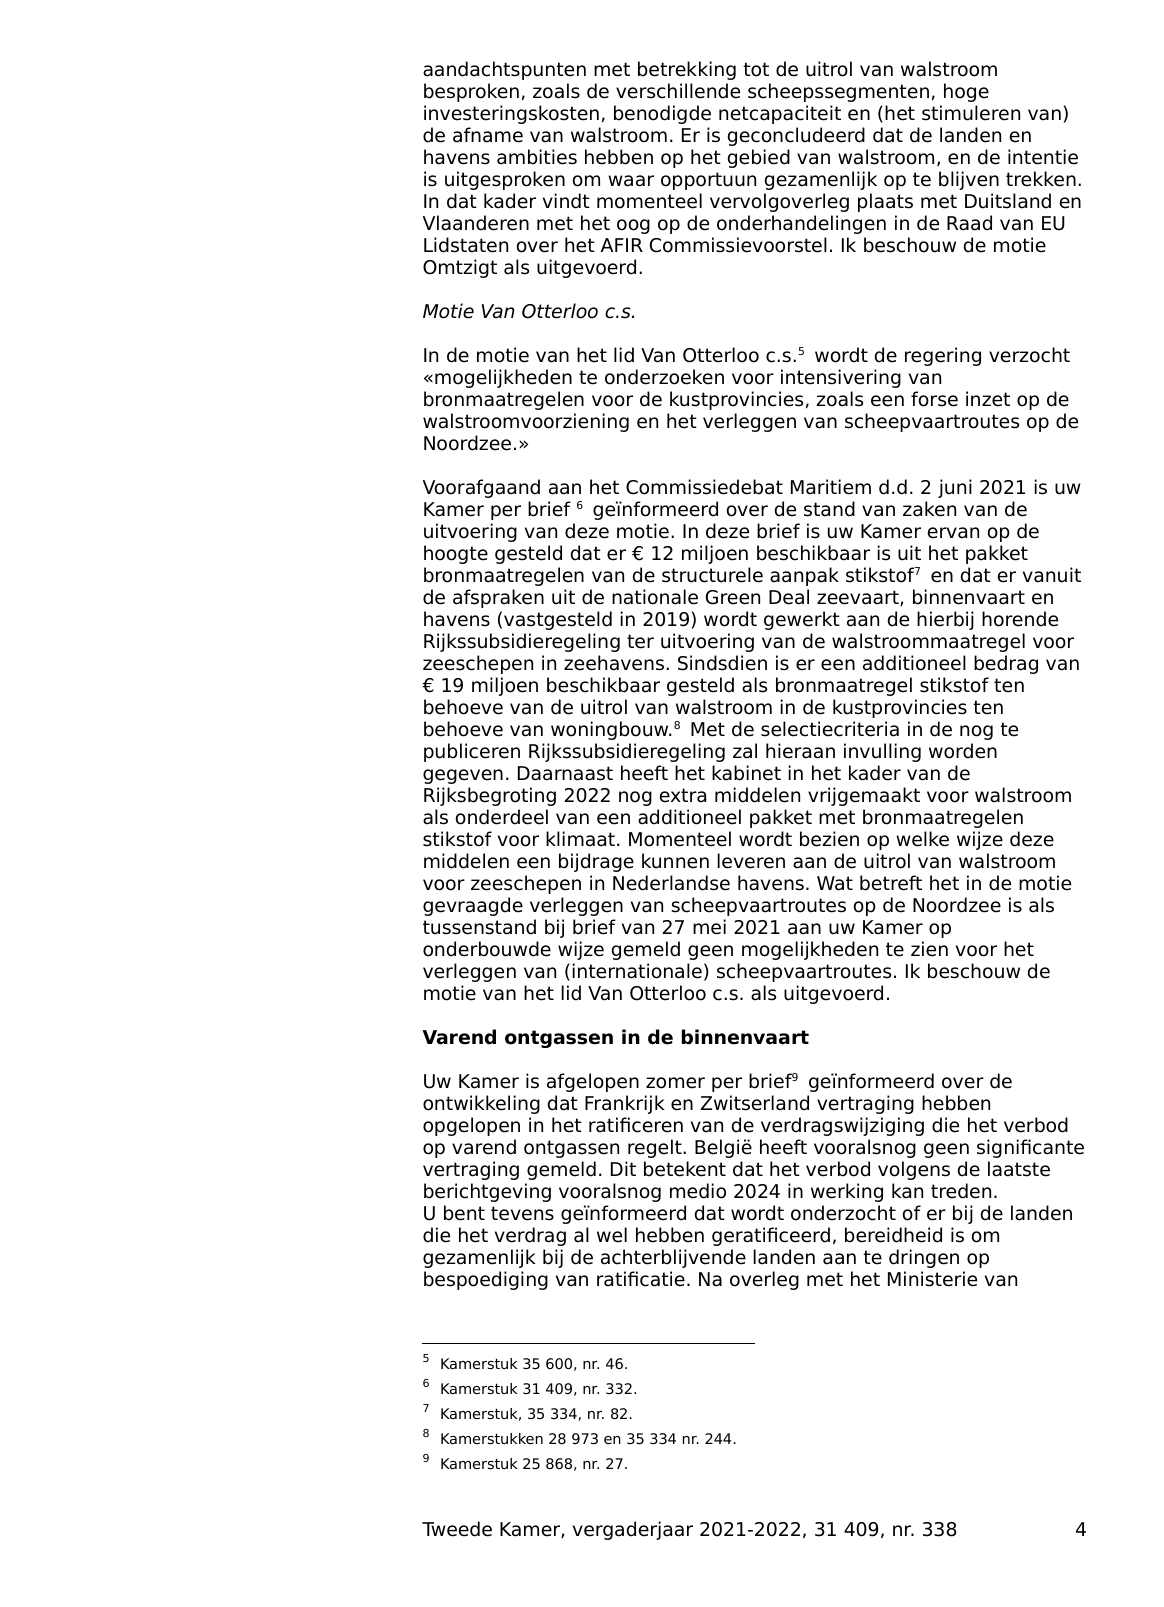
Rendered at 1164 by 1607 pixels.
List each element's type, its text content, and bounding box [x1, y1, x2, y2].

text Kamerstuk, 35 334, nr. 82. [422, 1402, 1087, 1424]
text Kamerstuk 31 409, nr. 332. [422, 1377, 1087, 1399]
text Uw Kamer is afgelopen zomer per brief geïnformeerd over de ontwikkeling dat Frankrijk en Zwitserland vertraging hebben opgelopen in het ratificeren van de verdragswijziging die het verbod op varend ontgassen regelt. België heeft vooralsnog geen significante vertraging gemeld. Dit betekent dat het verbod volgens de laatste berichtgeving vooralsnog medio 2024 in werking kan treden. [422, 1071, 1087, 1203]
subtitle Varend ontgassen in de binnenvaart [422, 1027, 1087, 1049]
text Kamerstuk 25 868, nr. 27. [422, 1452, 1087, 1474]
subtitle Motie Van Otterloo c.s. [422, 301, 1087, 323]
text aandachtspunten met betrekking tot de uitrol van walstroom besproken, zoals de verschillende scheepssegmenten, hoge investeringskosten, benodigde netcapaciteit en (het stimuleren van) de afname van walstroom. Er is geconcludeerd dat de landen en havens ambities hebben op het gebied van walstroom, en de intentie is uitgesproken om waar opportuun gezamenlijk op te blijven trekken. In dat kader vindt momenteel vervolgoverleg plaats met Duitsland en Vlaanderen met het oog op de onderhandelingen in de Raad van EU Lidstaten over het AFIR Commissievoorstel. Ik beschouw de motie Omtzigt als uitgevoerd. [422, 59, 1087, 279]
text Kamerstukken 28 973 en 35 334 nr. 244. [422, 1427, 1087, 1449]
text In de motie van het lid Van Otterloo c.s. wordt de regering verzocht «mogelijkheden te onderzoeken voor intensivering van bronmaatregelen voor de kustprovincies, zoals een forse inzet op de walstroomvoorziening en het verleggen van scheepvaartroutes op de Noordzee.» [422, 345, 1087, 455]
text Kamerstuk 35 600, nr. 46. [422, 1352, 1087, 1374]
text Voorafgaand aan het Commissiedebat Maritiem d.d. 2 juni 2021 is uw Kamer per brief geïnformeerd over de stand van zaken van de uitvoering van deze motie. In deze brief is uw Kamer ervan op de hoogte gesteld dat er € 12 miljoen beschikbaar is uit het pakket bronmaatregelen van de structurele aanpak stikstof en dat er vanuit de afspraken uit de nationale Green Deal zeevaart, binnenvaart en havens (vastgesteld in 2019) wordt gewerkt aan de hierbij horende Rijkssubsidieregeling ter uitvoering van de walstroommaatregel voor zeeschepen in zeehavens. Sindsdien is er een additioneel bedrag van € 19 miljoen beschikbaar gesteld als bronmaatregel stikstof ten behoeve van de uitrol van walstroom in de kustprovincies ten behoeve van woningbouw. Met de selectiecriteria in de nog te publiceren Rijkssubsidieregeling zal hieraan invulling worden gegeven. Daarnaast heeft het kabinet in het kader van de Rijksbegroting 2022 nog extra middelen vrijgemaakt voor walstroom als onderdeel van een additioneel pakket met bronmaatregelen stikstof voor klimaat. Momenteel wordt bezien op welke wijze deze middelen een bijdrage kunnen leveren aan de uitrol van walstroom voor zeeschepen in Nederlandse havens. Wat betreft het in de motie gevraagde verleggen van scheepvaartroutes op de Noordzee is als tussenstand bij brief van 27 mei 2021 aan uw Kamer op onderbouwde wijze gemeld geen mogelijkheden te zien voor het verleggen van (internationale) scheepvaartroutes. Ik beschouw de motie van het lid Van Otterloo c.s. als uitgevoerd. [422, 477, 1087, 1005]
text U bent tevens geïnformeerd dat wordt onderzocht of er bij de landen die het verdrag al wel hebben geratificeerd, bereidheid is om gezamenlijk bij de achterblijvende landen aan te dringen op bespoediging van ratificatie. Na overleg met het Ministerie van [422, 1203, 1087, 1291]
